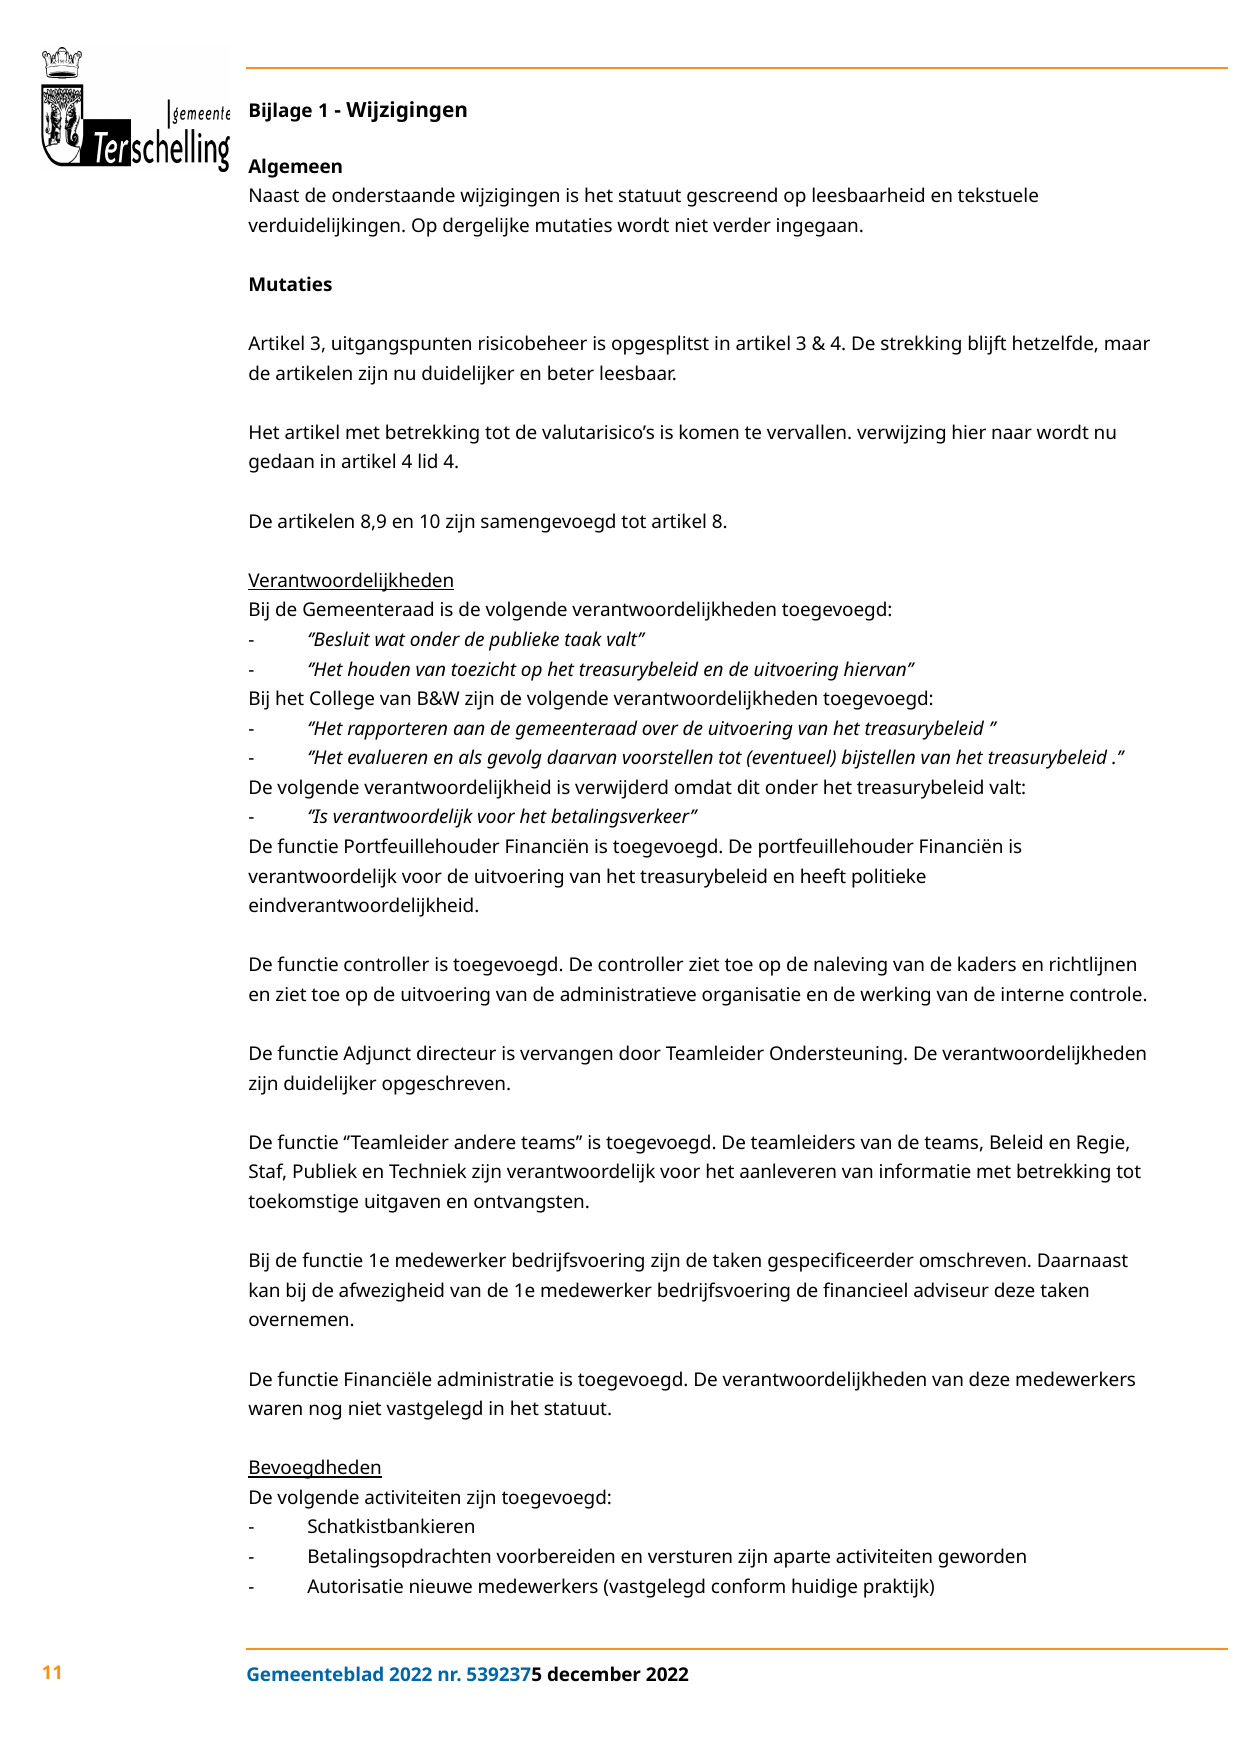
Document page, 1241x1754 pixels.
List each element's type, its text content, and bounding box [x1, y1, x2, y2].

text Mutaties [248, 271, 1152, 297]
picture [41, 47, 231, 172]
list ‘’Het rapporteren aan de gemeenteraad over de uitvoering van het treasurybeleid ’’ [248, 715, 1152, 741]
list ‘’Besluit wat onder de publieke taak valt’’ [248, 626, 1152, 652]
text Algemeen [248, 153, 1152, 179]
list Autorisatie nieuwe medewerkers (vastgelegd conform huidige praktijk) [248, 1573, 1152, 1599]
text Artikel 3, uitgangspunten risicobeheer is opgesplitst in artikel 3 & 4. De strekking blijft hetzelfde, maar de artikelen zijn nu duidelijker en beter leesbaar. [248, 330, 1152, 386]
text Bijlage 1 - Wijzigingen [248, 95, 1152, 123]
text De volgende verantwoordelijkheid is verwijderd omdat dit onder het treasurybeleid valt: [248, 774, 1152, 800]
text De functie Adjunct directeur is vervangen door Teamleider Ondersteuning. De verantwoordelijkheden zijn duidelijker opgeschreven. [248, 1040, 1152, 1096]
list ‘’Het evalueren en als gevolg daarvan voorstellen tot (eventueel) bijstellen van het treasurybeleid .’’ [248, 744, 1152, 770]
list ‘’Is verantwoordelijk voor het betalingsverkeer’’ [248, 804, 1152, 829]
list Betalingsopdrachten voorbereiden en versturen zijn aparte activiteiten geworden [248, 1543, 1152, 1569]
text Naast de onderstaande wijzigingen is het statuut gescreend op leesbaarheid en tekstuele verduidelijkingen. Op dergelijke mutaties wordt niet verder ingegaan. [248, 182, 1152, 238]
list Schatkistbankieren [248, 1514, 1152, 1539]
text Bevoegdheden [248, 1454, 1152, 1480]
text Bij de Gemeenteraad is de volgende verantwoordelijkheden toegevoegd: [248, 597, 1152, 622]
text De functie controller is toegevoegd. De controller ziet toe op de naleving van de kaders en richtlijnen en ziet toe op de uitvoering van de administratieve organisatie en de werking van de interne controle. [248, 952, 1152, 1007]
text Verantwoordelijkheden [248, 567, 1152, 593]
text De functie Financiële administratie is toegevoegd. De verantwoordelijkheden van deze medewerkers waren nog niet vastgelegd in het statuut. [248, 1366, 1152, 1421]
text De artikelen 8,9 en 10 zijn samengevoegd tot artikel 8. [248, 508, 1152, 534]
list ‘’Het houden van toezicht op het treasurybeleid en de uitvoering hiervan’’ [248, 656, 1152, 682]
text Bij de functie 1e medewerker bedrijfsvoering zijn de taken gespecificeerder omschreven. Daarnaast kan bij de afwezigheid van de 1e medewerker bedrijfsvoering de financieel adviseur deze taken overnemen. [248, 1247, 1152, 1332]
text De functie ‘’Teamleider andere teams’’ is toegevoegd. De teamleiders van de teams, Beleid en Regie, Staf, Publiek en Techniek zijn verantwoordelijk voor het aanleveren van informatie met betrekking tot toekomstige uitgaven en ontvangsten. [248, 1129, 1152, 1214]
text De volgende activiteiten zijn toegevoegd: [248, 1484, 1152, 1510]
text Bij het College van B&W zijn de volgende verantwoordelijkheden toegevoegd: [248, 685, 1152, 711]
text De functie Portfeuillehouder Financiën is toegevoegd. De portfeuillehouder Financiën is verantwoordelijk voor de uitvoering van het treasurybeleid en heeft politieke eindverantwoordelijkheid. [248, 833, 1152, 918]
text Het artikel met betrekking tot de valutarisico’s is komen te vervallen. verwijzing hier naar wordt nu gedaan in artikel 4 lid 4. [248, 419, 1152, 474]
